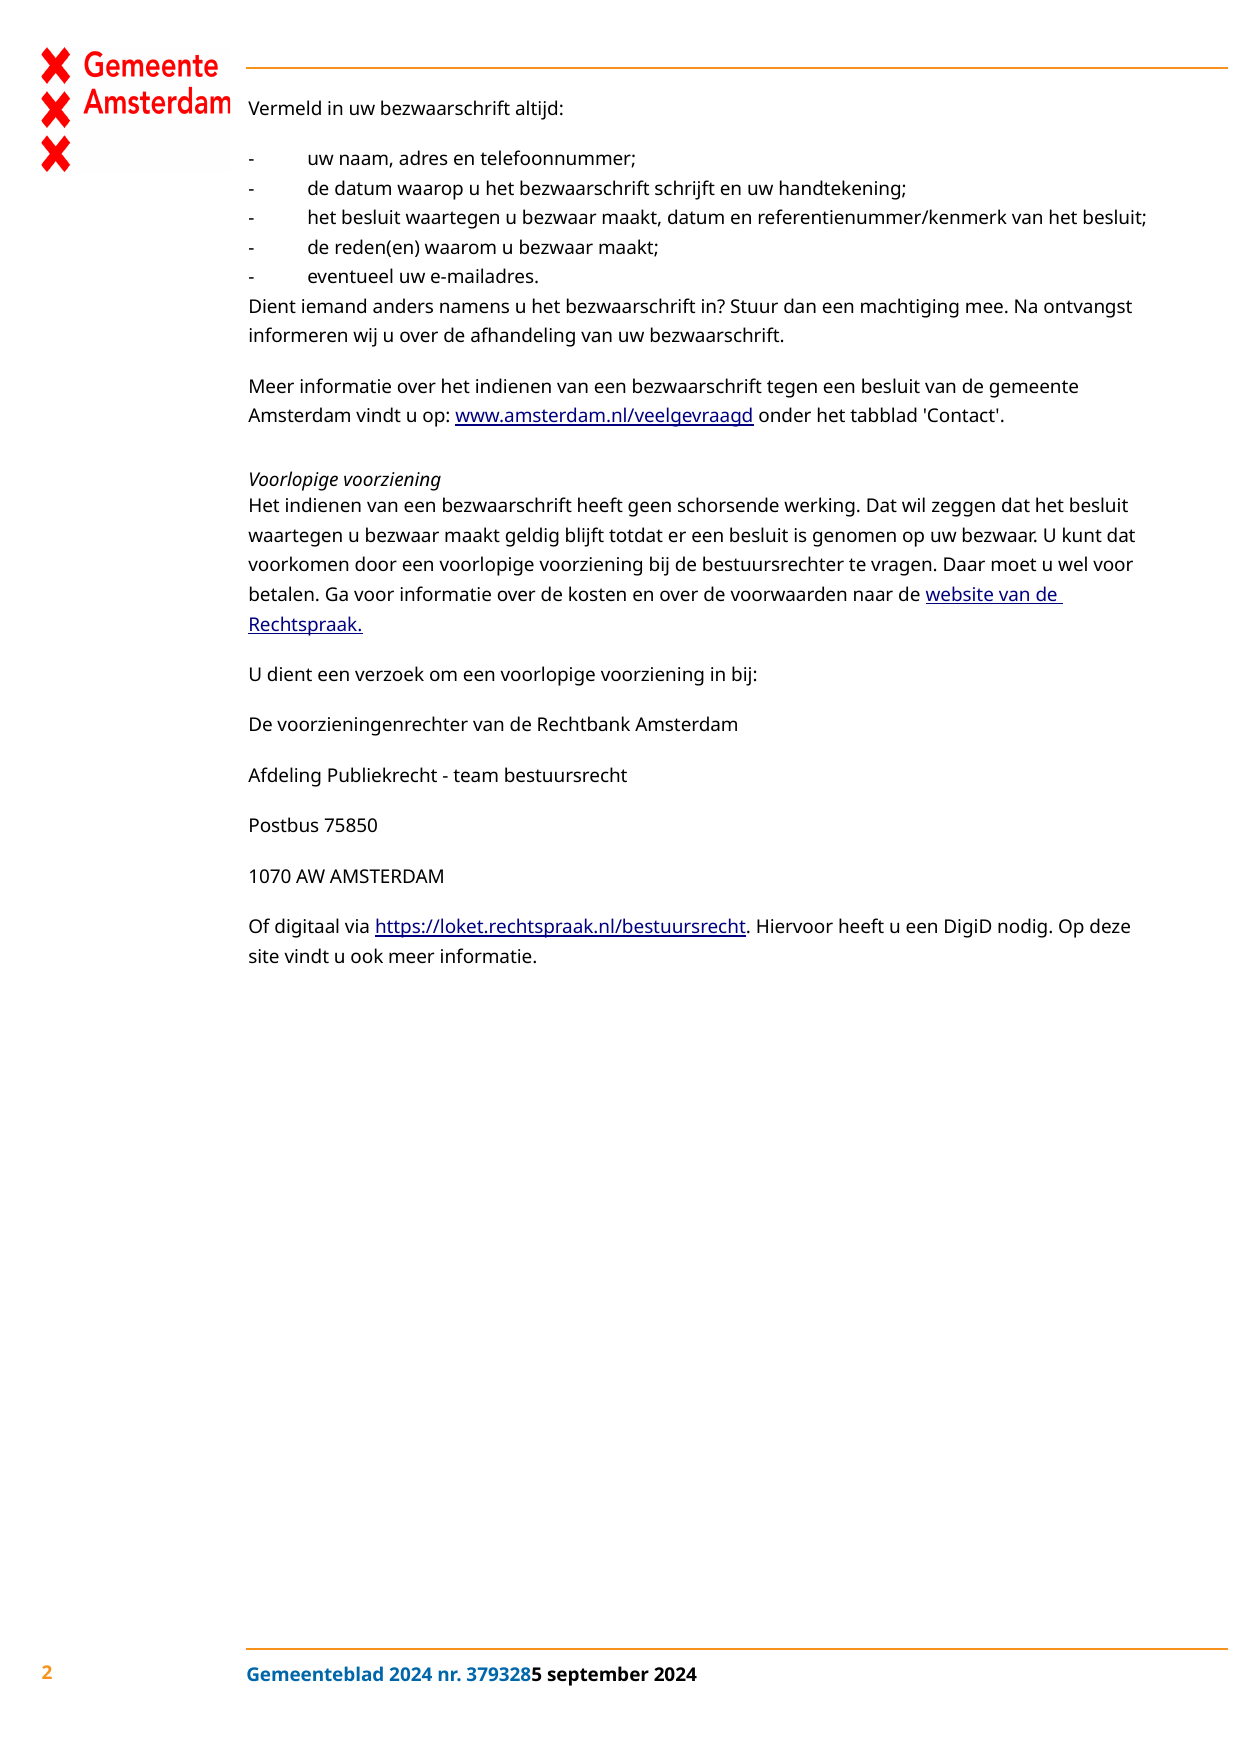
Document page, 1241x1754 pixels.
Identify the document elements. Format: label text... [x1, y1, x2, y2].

text U dient een verzoek om een voorlopige voorziening in bij: [248, 661, 1152, 687]
list het besluit waartegen u bezwaar maakt, datum en referentienummer/kenmerk van het besluit; [248, 204, 1152, 230]
text Afdeling Publiekrecht - team bestuursrecht [248, 762, 1152, 788]
picture [41, 47, 231, 172]
text Of digitaal via https://loket.rechtspraak.nl/bestuursrecht. Hiervoor heeft u een DigiD nodig. Op deze site vindt u ook meer informatie. [248, 913, 1152, 968]
text De voorzieningenrechter van de Rechtbank Amsterdam [248, 712, 1152, 737]
text Dient iemand anders namens u het bezwaarschrift in? Stuur dan een machtiging mee. Na ontvangst informeren wij u over de afhandeling van uw bezwaarschrift. [248, 293, 1152, 348]
list eventueel uw e-mailadres. [248, 263, 1152, 289]
list uw naam, adres en telefoonnummer; [248, 145, 1152, 171]
text Het indienen van een bezwaarschrift heeft geen schorsende werking. Dat wil zeggen dat het besluit waartegen u bezwaar maakt geldig blijft totdat er een besluit is genomen op uw bezwaar. U kunt dat voorkomen door een voorlopige voorziening bij de bestuursrechter te vragen. Daar moet u wel voor betalen. Ga voor informatie over de kosten en over de voorwaarden naar de website van de Rechtspraak. [248, 492, 1152, 636]
text Meer informatie over het indienen van een bezwaarschrift tegen een besluit van de gemeente Amsterdam vindt u op: www.amsterdam.nl/veelgevraagd onder het tabblad 'Contact'. [248, 373, 1152, 428]
list de datum waarop u het bezwaarschrift schrijft en uw handtekening; [248, 175, 1152, 201]
text Postbus 75850 [248, 812, 1152, 838]
text Voorlopige voorziening [248, 467, 1152, 492]
text Vermeld in uw bezwaarschrift altijd: [248, 95, 1152, 121]
list de reden(en) waarom u bezwaar maakt; [248, 234, 1152, 260]
text 1070 AW AMSTERDAM [248, 863, 1152, 888]
